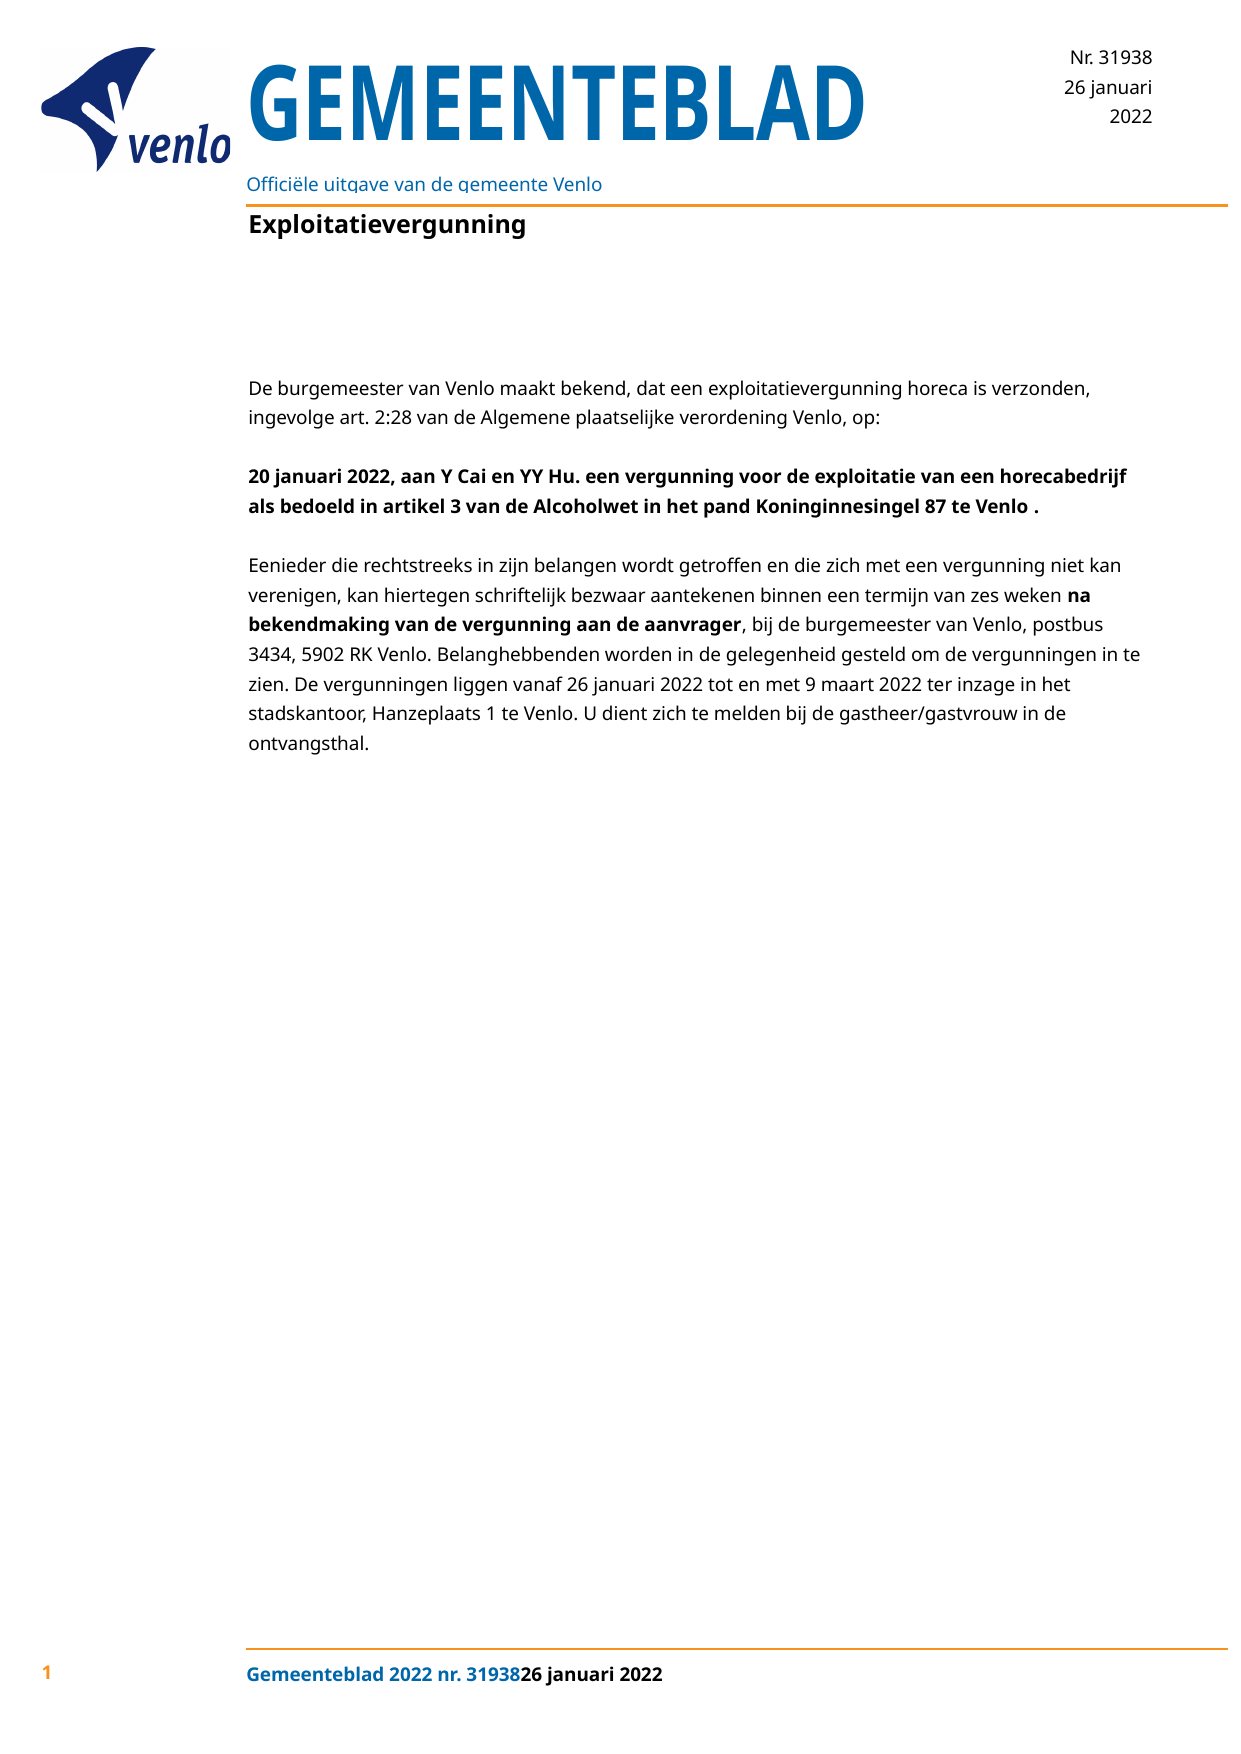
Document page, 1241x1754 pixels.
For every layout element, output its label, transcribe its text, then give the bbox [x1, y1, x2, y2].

text Eenieder die rechtstreeks in zijn belangen wordt getroffen en die zich met een vergunning niet kan verenigen, kan hiertegen schriftelijk bezwaar aantekenen binnen een termijn van zes weken na bekendmaking van de vergunning aan de aanvrager, bij de burgemeester van Venlo, postbus 3434, 5902 RK Venlo. Belanghebbenden worden in de gelegenheid gesteld om de vergunningen in te zien. De vergunningen liggen vanaf 26 januari 2022 tot en met 9 maart 2022 ter inzage in het stadskantoor, Hanzeplaats 1 te Venlo. U dient zich te melden bij de gastheer/gastvrouw in de ontvangsthal. [248, 552, 1152, 756]
picture [41, 47, 231, 172]
text 20 januari 2022, aan Y Cai en YY Hu. een vergunning voor de exploitatie van een horecabedrijf als bedoeld in artikel 3 van de Alcoholwet in het pand Koninginnesingel 87 te Venlo . [248, 464, 1152, 519]
text Exploitatievergunning [248, 207, 1152, 241]
text De burgemeester van Venlo maakt bekend, dat een exploitatievergunning horeca is verzonden, ingevolge art. 2:28 van de Algemene plaatselijke verordening Venlo, op: [248, 375, 1152, 430]
